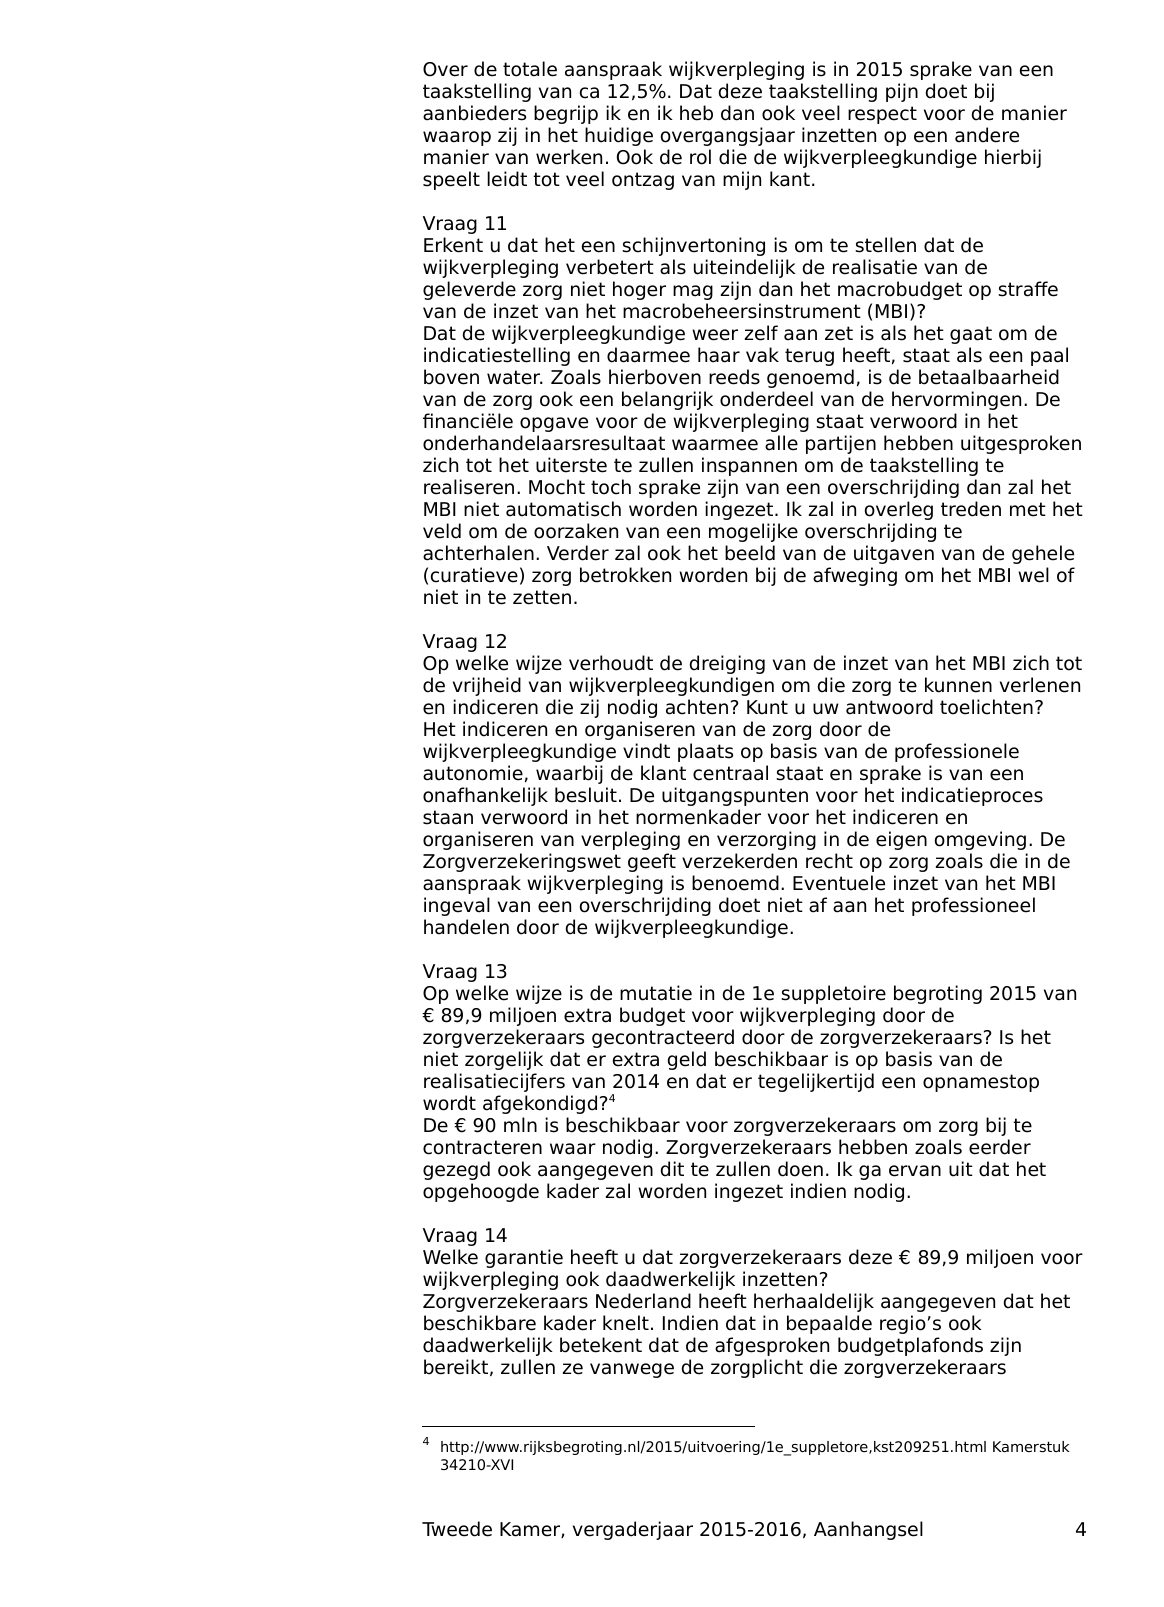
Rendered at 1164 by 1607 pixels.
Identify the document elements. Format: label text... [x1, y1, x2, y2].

text Op welke wijze is de mutatie in de 1e suppletoire begroting 2015 van € 89,9 miljoen extra budget voor wijkverpleging door de zorgverzekeraars gecontracteerd door de zorgverzekeraars? Is het niet zorgelijk dat er extra geld beschikbaar is op basis van de realisatiecijfers van 2014 en dat er tegelijkertijd een opnamestop wordt afgekondigd? [422, 983, 1087, 1115]
text Vraag 14 [422, 1225, 1087, 1247]
text Vraag 11 [422, 213, 1087, 235]
text De € 90 mln is beschikbaar voor zorgverzekeraars om zorg bij te contracteren waar nodig. Zorgverzekeraars hebben zoals eerder gezegd ook aangegeven dit te zullen doen. Ik ga ervan uit dat het opgehoogde kader zal worden ingezet indien nodig. [422, 1115, 1087, 1203]
text Over de totale aanspraak wijkverpleging is in 2015 sprake van een taakstelling van ca 12,5%. Dat deze taakstelling pijn doet bij aanbieders begrijp ik en ik heb dan ook veel respect voor de manier waarop zij in het huidige overgangsjaar inzetten op een andere manier van werken. Ook de rol die de wijkverpleegkundige hierbij speelt leidt tot veel ontzag van mijn kant. [422, 59, 1087, 191]
text Dat de wijkverpleegkundige weer zelf aan zet is als het gaat om de indicatiestelling en daarmee haar vak terug heeft, staat als een paal boven water. Zoals hierboven reeds genoemd, is de betaalbaarheid van de zorg ook een belangrijk onderdeel van de hervormingen. De financiële opgave voor de wijkverpleging staat verwoord in het onderhandelaarsresultaat waarmee alle partijen hebben uitgesproken zich tot het uiterste te zullen inspannen om de taakstelling te realiseren. Mocht toch sprake zijn van een overschrijding dan zal het MBI niet automatisch worden ingezet. Ik zal in overleg treden met het veld om de oorzaken van een mogelijke overschrijding te achterhalen. Verder zal ook het beeld van de uitgaven van de gehele (curatieve) zorg betrokken worden bij de afweging om het MBI wel of niet in te zetten. [422, 323, 1087, 609]
text http://www.rijksbegroting.nl/2015/uitvoering/1e_suppletore,kst209251.html Kamerstuk 34210-XVI [422, 1435, 1087, 1474]
text Erkent u dat het een schijnvertoning is om te stellen dat de wijkverpleging verbetert als uiteindelijk de realisatie van de geleverde zorg niet hoger mag zijn dan het macrobudget op straffe van de inzet van het macrobeheersinstrument (MBI)? [422, 235, 1087, 323]
text Vraag 12 [422, 631, 1087, 653]
text Vraag 13 [422, 961, 1087, 983]
text Het indiceren en organiseren van de zorg door de wijkverpleegkundige vindt plaats op basis van de professionele autonomie, waarbij de klant centraal staat en sprake is van een onafhankelijk besluit. De uitgangspunten voor het indicatieproces staan verwoord in het normenkader voor het indiceren en organiseren van verpleging en verzorging in de eigen omgeving. De Zorgverzekeringswet geeft verzekerden recht op zorg zoals die in de aanspraak wijkverpleging is benoemd. Eventuele inzet van het MBI ingeval van een overschrijding doet niet af aan het professioneel handelen door de wijkverpleegkundige. [422, 719, 1087, 939]
text Op welke wijze verhoudt de dreiging van de inzet van het MBI zich tot de vrijheid van wijkverpleegkundigen om die zorg te kunnen verlenen en indiceren die zij nodig achten? Kunt u uw antwoord toelichten? [422, 653, 1087, 719]
text Zorgverzekeraars Nederland heeft herhaaldelijk aangegeven dat het beschikbare kader knelt. Indien dat in bepaalde regio’s ook daadwerkelijk betekent dat de afgesproken budgetplafonds zijn bereikt, zullen ze vanwege de zorgplicht die zorgverzekeraars [422, 1291, 1087, 1379]
text Welke garantie heeft u dat zorgverzekeraars deze € 89,9 miljoen voor wijkverpleging ook daadwerkelijk inzetten? [422, 1247, 1087, 1291]
